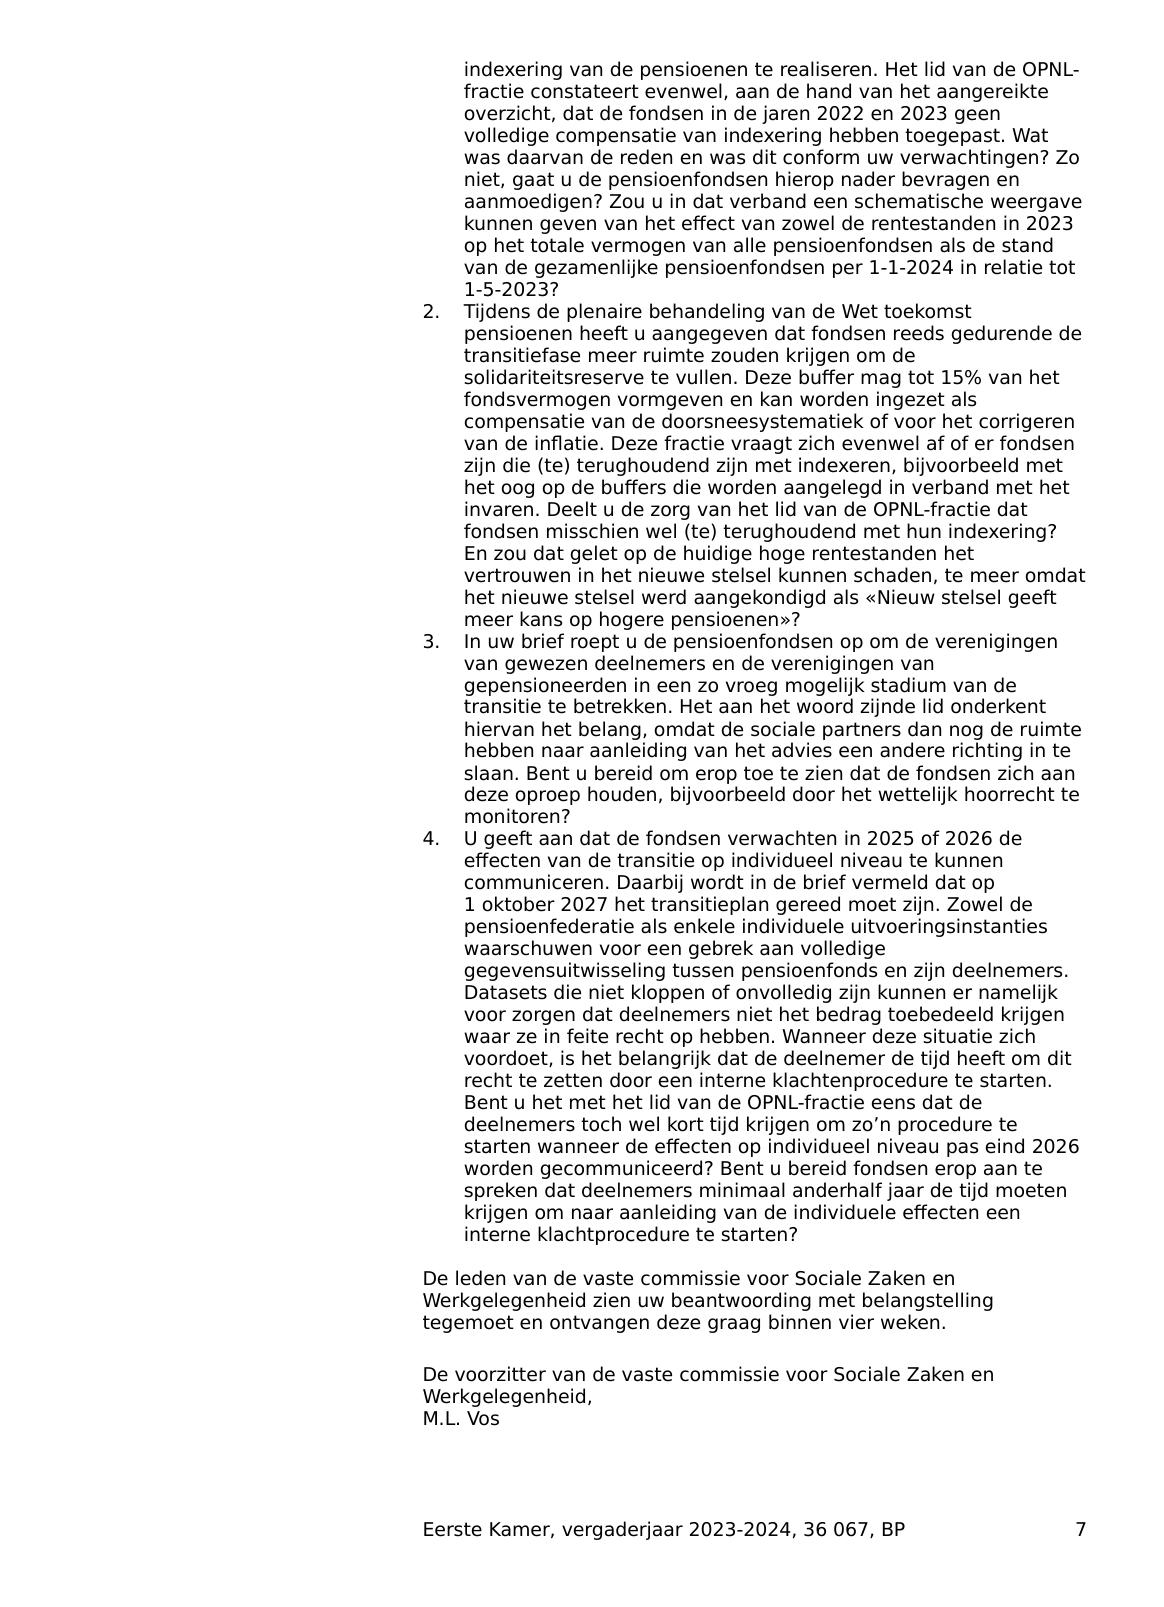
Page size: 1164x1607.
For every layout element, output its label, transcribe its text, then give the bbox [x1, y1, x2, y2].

text indexering van de pensioenen te realiseren. Het lid van de OPNL-fractie constateert evenwel, aan de hand van het aangereikte overzicht, dat de fondsen in de jaren 2022 en 2023 geen volledige compensatie van indexering hebben toegepast. Wat was daarvan de reden en was dit conform uw verwachtingen? Zo niet, gaat u de pensioenfondsen hierop nader bevragen en aanmoedigen? Zou u in dat verband een schematische weergave kunnen geven van het effect van zowel de rentestanden in 2023 op het totale vermogen van alle pensioenfondsen als de stand van de gezamenlijke pensioenfondsen per 1-1-2024 in relatie tot 1-5-2023? [422, 59, 1087, 301]
text De voorzitter van de vaste commissie voor Sociale Zaken en Werkgelegenheid, M.L. Vos [422, 1364, 1087, 1430]
text 3. In uw brief roept u de pensioenfondsen op om de verenigingen van gewezen deelnemers en de verenigingen van gepensioneerden in een zo vroeg mogelijk stadium van de transitie te betrekken. Het aan het woord zijnde lid onderkent hiervan het belang, omdat de sociale partners dan nog de ruimte hebben naar aanleiding van het advies een andere richting in te slaan. Bent u bereid om erop toe te zien dat de fondsen zich aan deze oproep houden, bijvoorbeeld door het wettelijk hoorrecht te monitoren? [422, 631, 1087, 828]
text 2. Tijdens de plenaire behandeling van de Wet toekomst pensioenen heeft u aangegeven dat fondsen reeds gedurende de transitiefase meer ruimte zouden krijgen om de solidariteitsreserve te vullen. Deze buffer mag tot 15% van het fondsvermogen vormgeven en kan worden ingezet als compensatie van de doorsneesystematiek of voor het corrigeren van de inflatie. Deze fractie vraagt zich evenwel af of er fondsen zijn die (te) terughoudend zijn met indexeren, bijvoorbeeld met het oog op de buffers die worden aangelegd in verband met het invaren. Deelt u de zorg van het lid van de OPNL-fractie dat fondsen misschien wel (te) terughoudend met hun indexering? En zou dat gelet op de huidige hoge rentestanden het vertrouwen in het nieuwe stelsel kunnen schaden, te meer omdat het nieuwe stelsel werd aangekondigd als «Nieuw stelsel geeft meer kans op hogere pensioenen»? [422, 301, 1087, 631]
text 4. U geeft aan dat de fondsen verwachten in 2025 of 2026 de effecten van de transitie op individueel niveau te kunnen communiceren. Daarbij wordt in de brief vermeld dat op 1 oktober 2027 het transitieplan gereed moet zijn. Zowel de pensioenfederatie als enkele individuele uitvoeringsinstanties waarschuwen voor een gebrek aan volledige gegevensuitwisseling tussen pensioenfonds en zijn deelnemers. Datasets die niet kloppen of onvolledig zijn kunnen er namelijk voor zorgen dat deelnemers niet het bedrag toebedeeld krijgen waar ze in feite recht op hebben. Wanneer deze situatie zich voordoet, is het belangrijk dat de deelnemer de tijd heeft om dit recht te zetten door een interne klachtenprocedure te starten. Bent u het met het lid van de OPNL-fractie eens dat de deelnemers toch wel kort tijd krijgen om zo’n procedure te starten wanneer de effecten op individueel niveau pas eind 2026 worden gecommuniceerd? Bent u bereid fondsen erop aan te spreken dat deelnemers minimaal anderhalf jaar de tijd moeten krijgen om naar aanleiding van de individuele effecten een interne klachtprocedure te starten? [422, 828, 1087, 1246]
text De leden van de vaste commissie voor Sociale Zaken en Werkgelegenheid zien uw beantwoording met belangstelling tegemoet en ontvangen deze graag binnen vier weken. [422, 1268, 1087, 1334]
